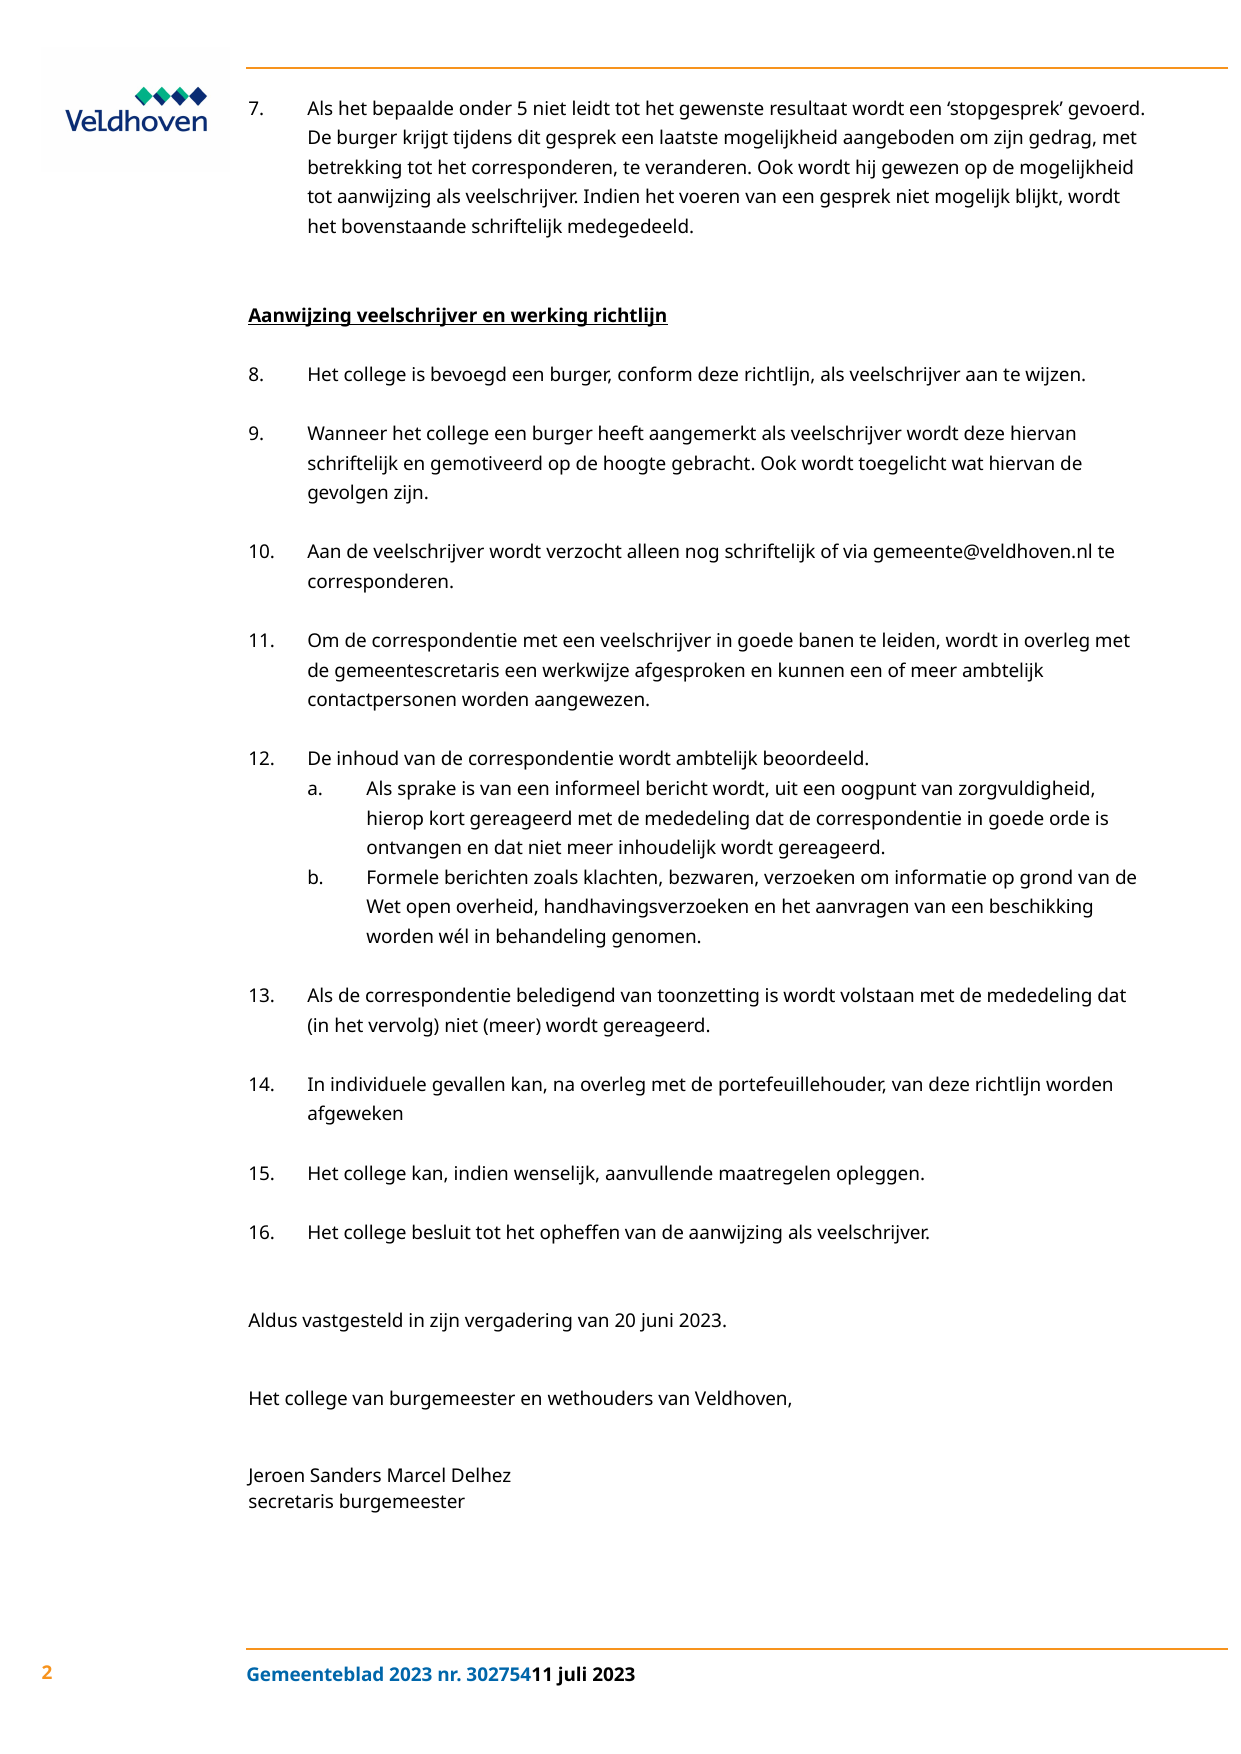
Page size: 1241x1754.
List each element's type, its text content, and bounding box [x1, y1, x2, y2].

list Als sprake is van een informeel bericht wordt, uit een oogpunt van zorgvuldigheid, hierop kort gereageerd met de mededeling dat de correspondentie in goede orde is ontvangen en dat niet meer inhoudelijk wordt gereageerd. [307, 775, 1152, 860]
picture [41, 47, 231, 172]
list Het college is bevoegd een burger, conform deze richtlijn, als veelschrijver aan te wijzen. [248, 361, 1152, 387]
list Het college kan, indien wenselijk, aanvullende maatregelen opleggen. [248, 1160, 1152, 1186]
text Jeroen Sanders Marcel Delhez [248, 1462, 1152, 1488]
list In individuele gevallen kan, na overleg met de portefeuillehouder, van deze richtlijn worden afgeweken [248, 1071, 1152, 1126]
list De inhoud van de correspondentie wordt ambtelijk beoordeeld. [248, 746, 1152, 771]
text secretaris burgemeester [248, 1488, 1152, 1513]
text Aldus vastgesteld in zijn vergadering van 20 juni 2023. [248, 1308, 1152, 1333]
list Het college besluit tot het opheffen van de aanwijzing als veelschrijver. [248, 1219, 1152, 1245]
text Aanwijzing veelschrijver en werking richtlijn [248, 302, 1152, 328]
list Als de correspondentie beledigend van toonzetting is wordt volstaan met de mededeling dat (in het vervolg) niet (meer) wordt gereageerd. [248, 982, 1152, 1038]
list Formele berichten zoals klachten, bezwaren, verzoeken om informatie op grond van de Wet open overheid, handhavingsverzoeken en het aanvragen van een beschikking worden wél in behandeling genomen. [307, 864, 1152, 949]
list Aan de veelschrijver wordt verzocht alleen nog schriftelijk of via gemeente@veldhoven.nl te corresponderen. [248, 538, 1152, 594]
list Wanneer het college een burger heeft aangemerkt als veelschrijver wordt deze hiervan schriftelijk en gemotiveerd op de hoogte gebracht. Ook wordt toegelicht wat hiervan de gevolgen zijn. [248, 420, 1152, 505]
list Om de correspondentie met een veelschrijver in goede banen te leiden, wordt in overleg met de gemeentescretaris een werkwijze afgesproken en kunnen een of meer ambtelijk contactpersonen worden aangewezen. [248, 627, 1152, 712]
text Het college van burgemeester en wethouders van Veldhoven, [248, 1385, 1152, 1411]
list Als het bepaalde onder 5 niet leidt tot het gewenste resultaat wordt een ‘stopgesprek’ gevoerd. De burger krijgt tijdens dit gesprek een laatste mogelijkheid aangeboden om zijn gedrag, met betrekking tot het corresponderen, te veranderen. Ook wordt hij gewezen op de mogelijkheid tot aanwijzing als veelschrijver. Indien het voeren van een gesprek niet mogelijk blijkt, wordt het bovenstaande schriftelijk medegedeeld. [248, 95, 1152, 239]
